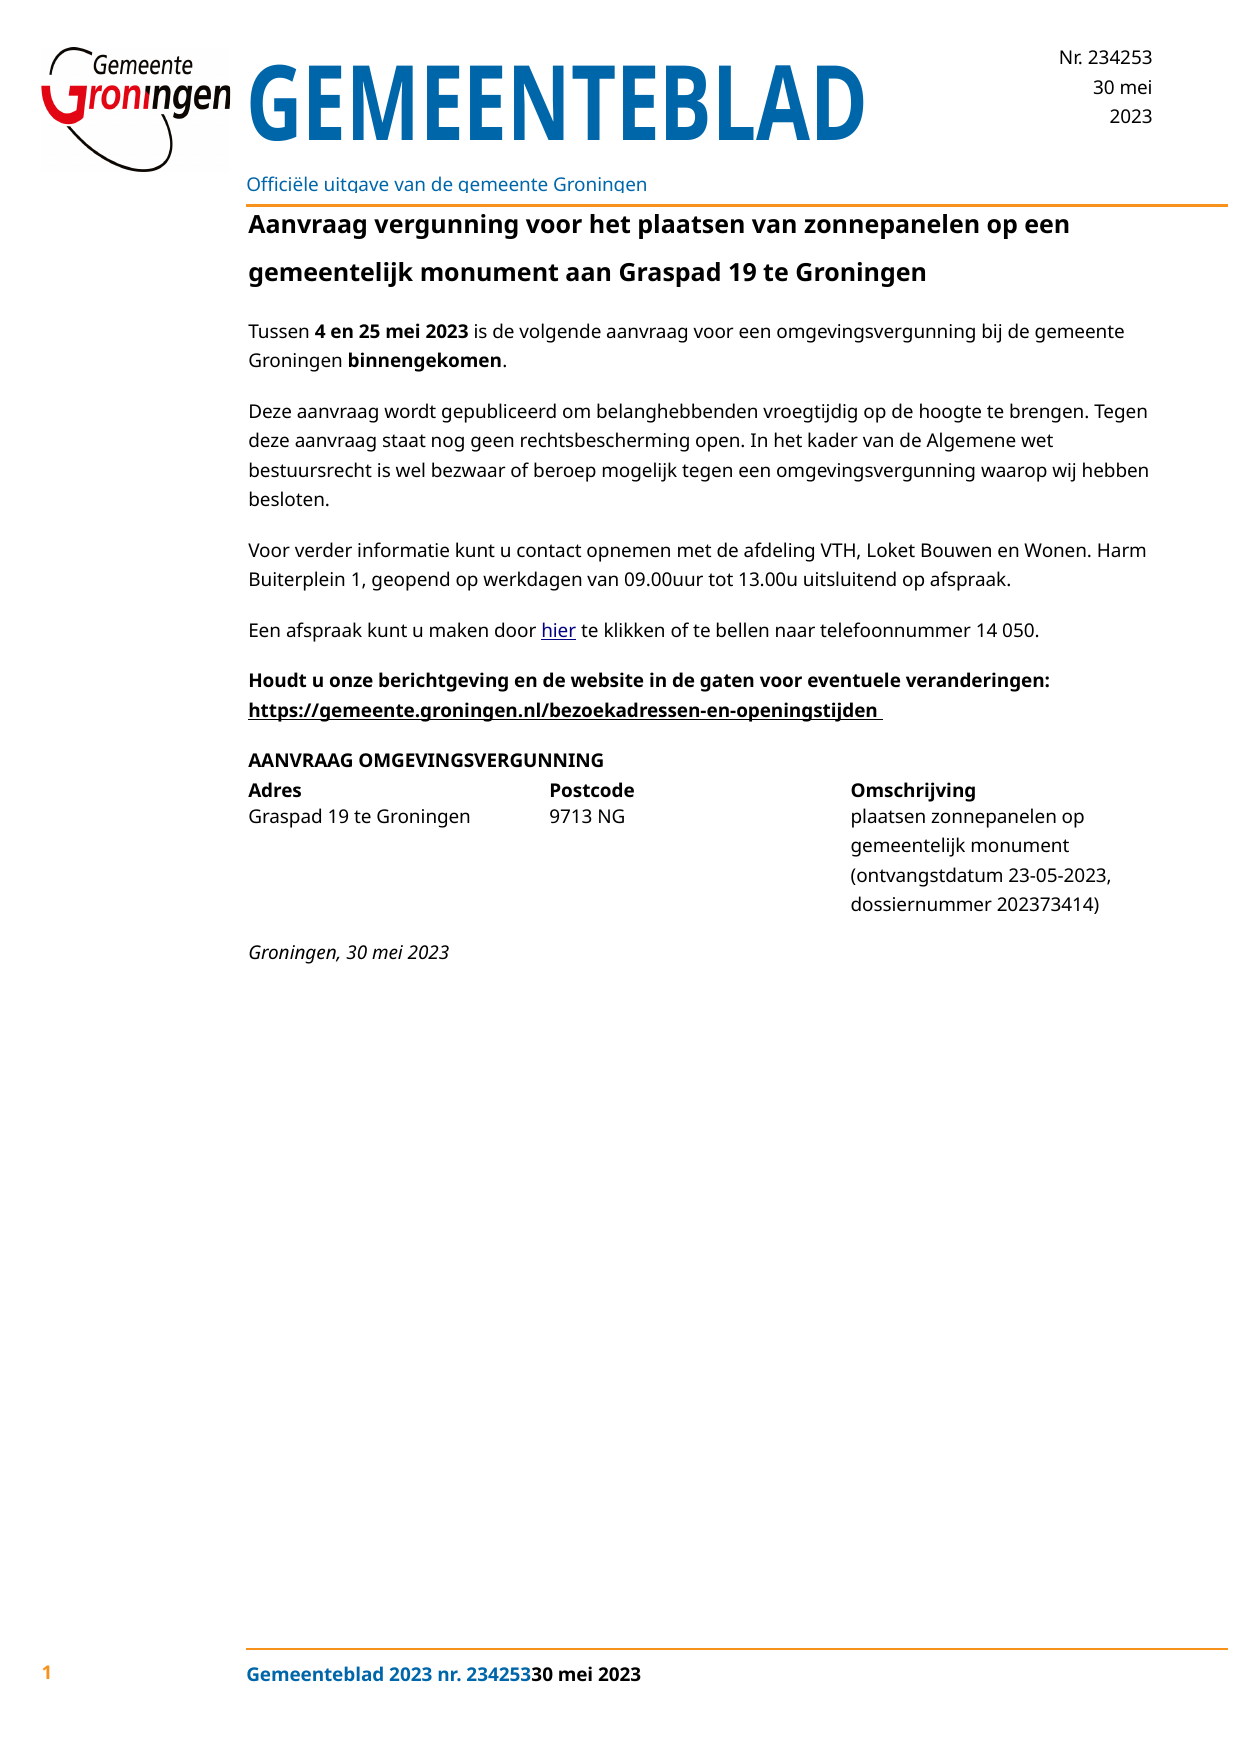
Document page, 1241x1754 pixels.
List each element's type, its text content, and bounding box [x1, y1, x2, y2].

table_cell plaatsen zonnepanelen op gemeentelijk monument (ontvangstdatum 23-05-2023, dossiernummer 202373414) [850, 803, 1152, 917]
table_header Postcode [549, 777, 850, 803]
text Deze aanvraag wordt gepubliceerd om belanghebbenden vroegtijdig op de hoogte te brengen. Tegen deze aanvraag staat nog geen rechtsbescherming open. In het kader van de Algemene wet bestuursrecht is wel bezwaar of beroep mogelijk tegen een omgevingsvergunning waarop wij hebben besloten. [248, 398, 1152, 512]
table_cell 9713 NG [549, 803, 850, 917]
table_header Adres [248, 777, 549, 803]
text Aanvraag vergunning voor het plaatsen van zonnepanelen op een gemeentelijk monument aan Graspad 19 te Groningen [248, 207, 1152, 288]
text Voor verder informatie kunt u contact opnemen met de afdeling VTH, Loket Bouwen en Wonen. Harm Buiterplein 1, geopend op werkdagen van 09.00uur tot 13.00u uitsluitend op afspraak. [248, 537, 1152, 592]
text Tussen 4 en 25 mei 2023 is de volgende aanvraag voor een omgevingsvergunning bij de gemeente Groningen binnengekomen. [248, 318, 1152, 373]
text Een afspraak kunt u maken door hier te klikken of te bellen naar telefoonnummer 14 050. [248, 617, 1152, 643]
text AANVRAAG OMGEVINGSVERGUNNING [248, 747, 1152, 773]
table_cell Graspad 19 te Groningen [248, 803, 549, 917]
picture [41, 47, 231, 172]
text Groningen, 30 mei 2023 [248, 939, 1152, 964]
text Houdt u onze berichtgeving en de website in de gaten voor eventuele veranderingen: https://gemeente.groningen.nl/bezoekadressen-en-openingstijden [248, 667, 1152, 723]
table_header Omschrijving [850, 777, 1152, 803]
